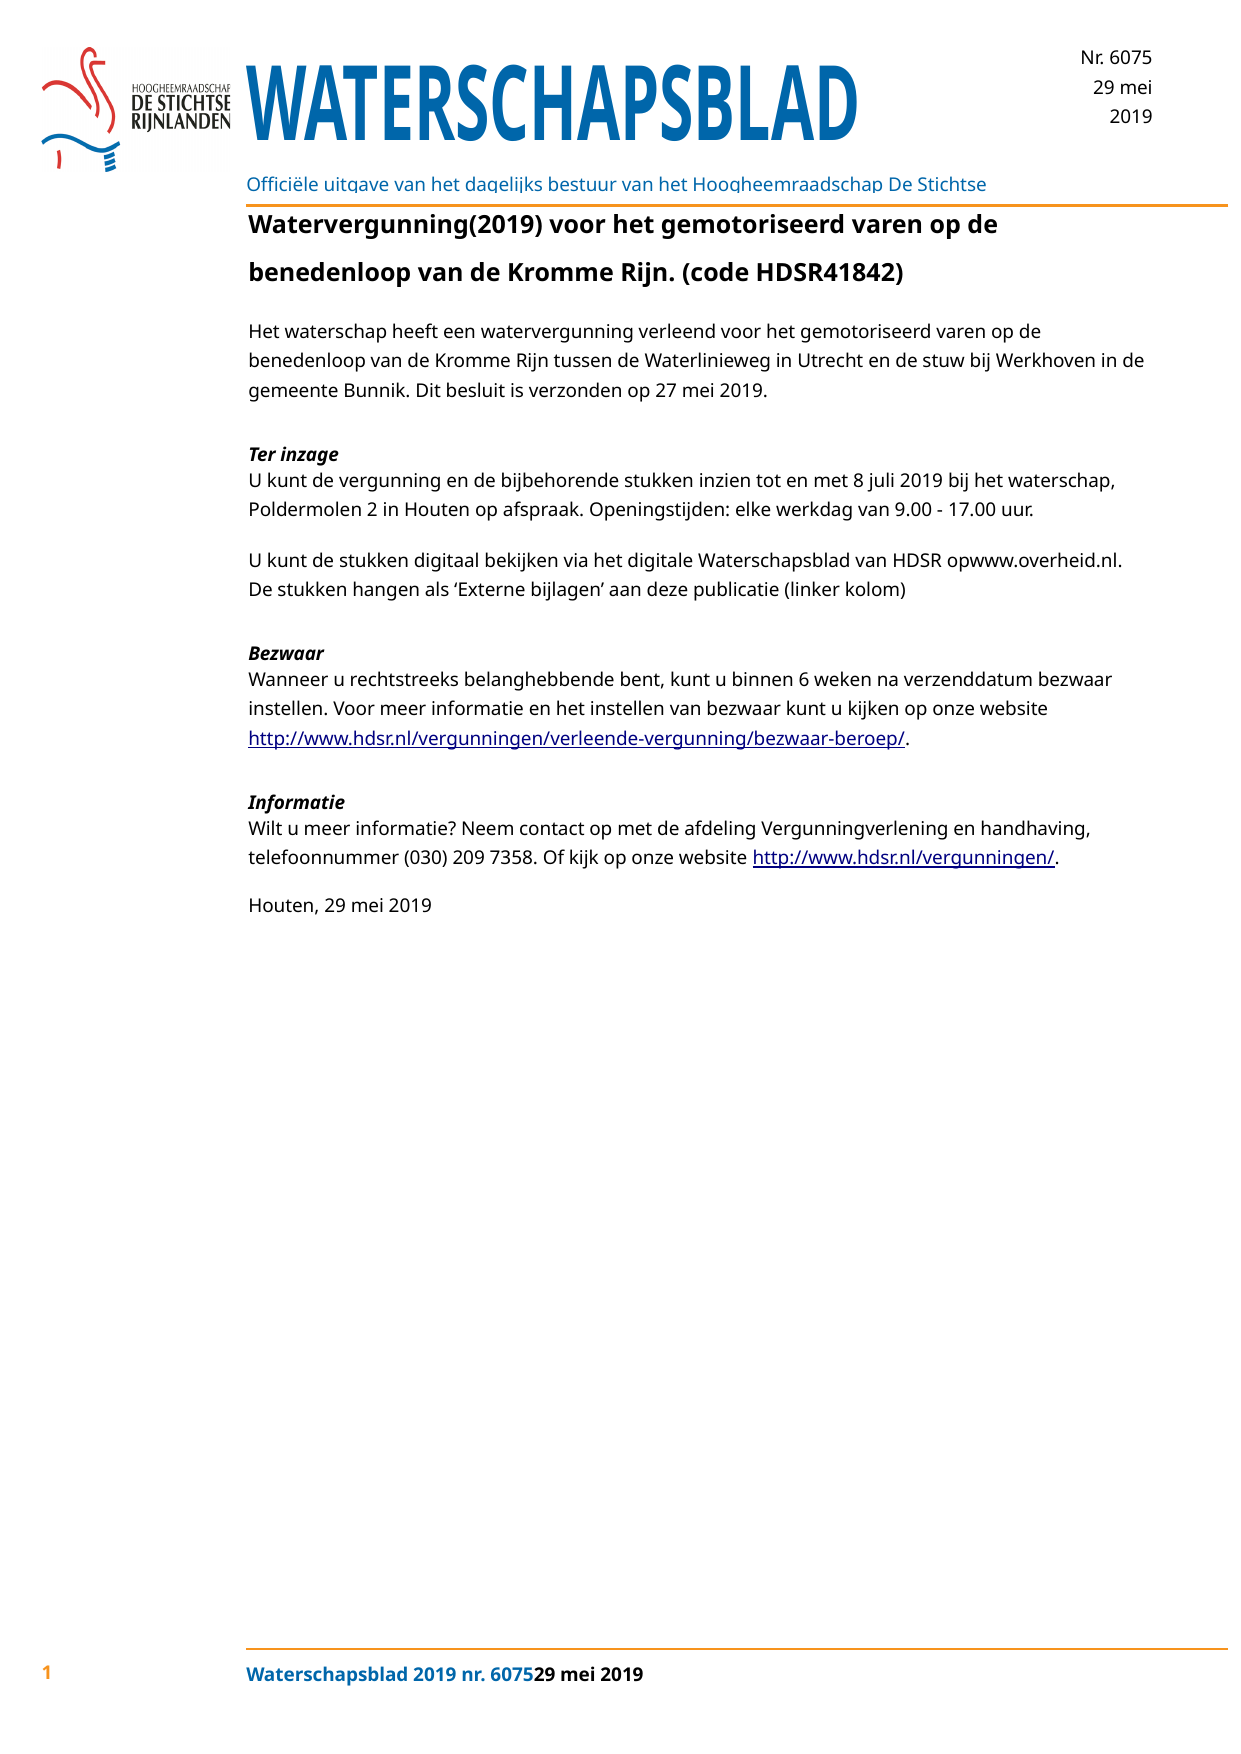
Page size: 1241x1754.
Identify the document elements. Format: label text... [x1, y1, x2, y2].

text U kunt de stukken digitaal bekijken via het digitale Waterschapsblad van HDSR opwww.overheid.nl. De stukken hangen als ‘Externe bijlagen’ aan deze publicatie (linker kolom) [248, 547, 1152, 602]
text Ter inzage [248, 441, 1152, 467]
text Watervergunning(2019) voor het gemotoriseerd varen op de benedenloop van de Kromme Rijn. (code HDSR41842) [248, 207, 1152, 288]
text Informatie [248, 789, 1152, 815]
text Wanneer u rechtstreeks belanghebbende bent, kunt u binnen 6 weken na verzenddatum bezwaar instellen. Voor meer informatie en het instellen van bezwaar kunt u kijken op onze website http://www.hdsr.nl/vergunningen/verleende-vergunning/bezwaar-beroep/. [248, 666, 1152, 751]
text Het waterschap heeft een watervergunning verleend voor het gemotoriseerd varen op de benedenloop van de Kromme Rijn tussen de Waterlinieweg in Utrecht en de stuw bij Werkhoven in de gemeente Bunnik. Dit besluit is verzonden op 27 mei 2019. [248, 318, 1152, 403]
picture [41, 47, 231, 172]
text Bezwaar [248, 640, 1152, 666]
text U kunt de vergunning en de bijbehorende stukken inzien tot en met 8 juli 2019 bij het waterschap, Poldermolen 2 in Houten op afspraak. Openingstijden: elke werkdag van 9.00 - 17.00 uur. [248, 467, 1152, 522]
text Houten, 29 mei 2019 [248, 892, 1152, 918]
text Wilt u meer informatie? Neem contact op met de afdeling Vergunningverlening en handhaving, telefoonnummer (030) 209 7358. Of kijk op onze website http://www.hdsr.nl/vergunningen/. [248, 815, 1152, 870]
